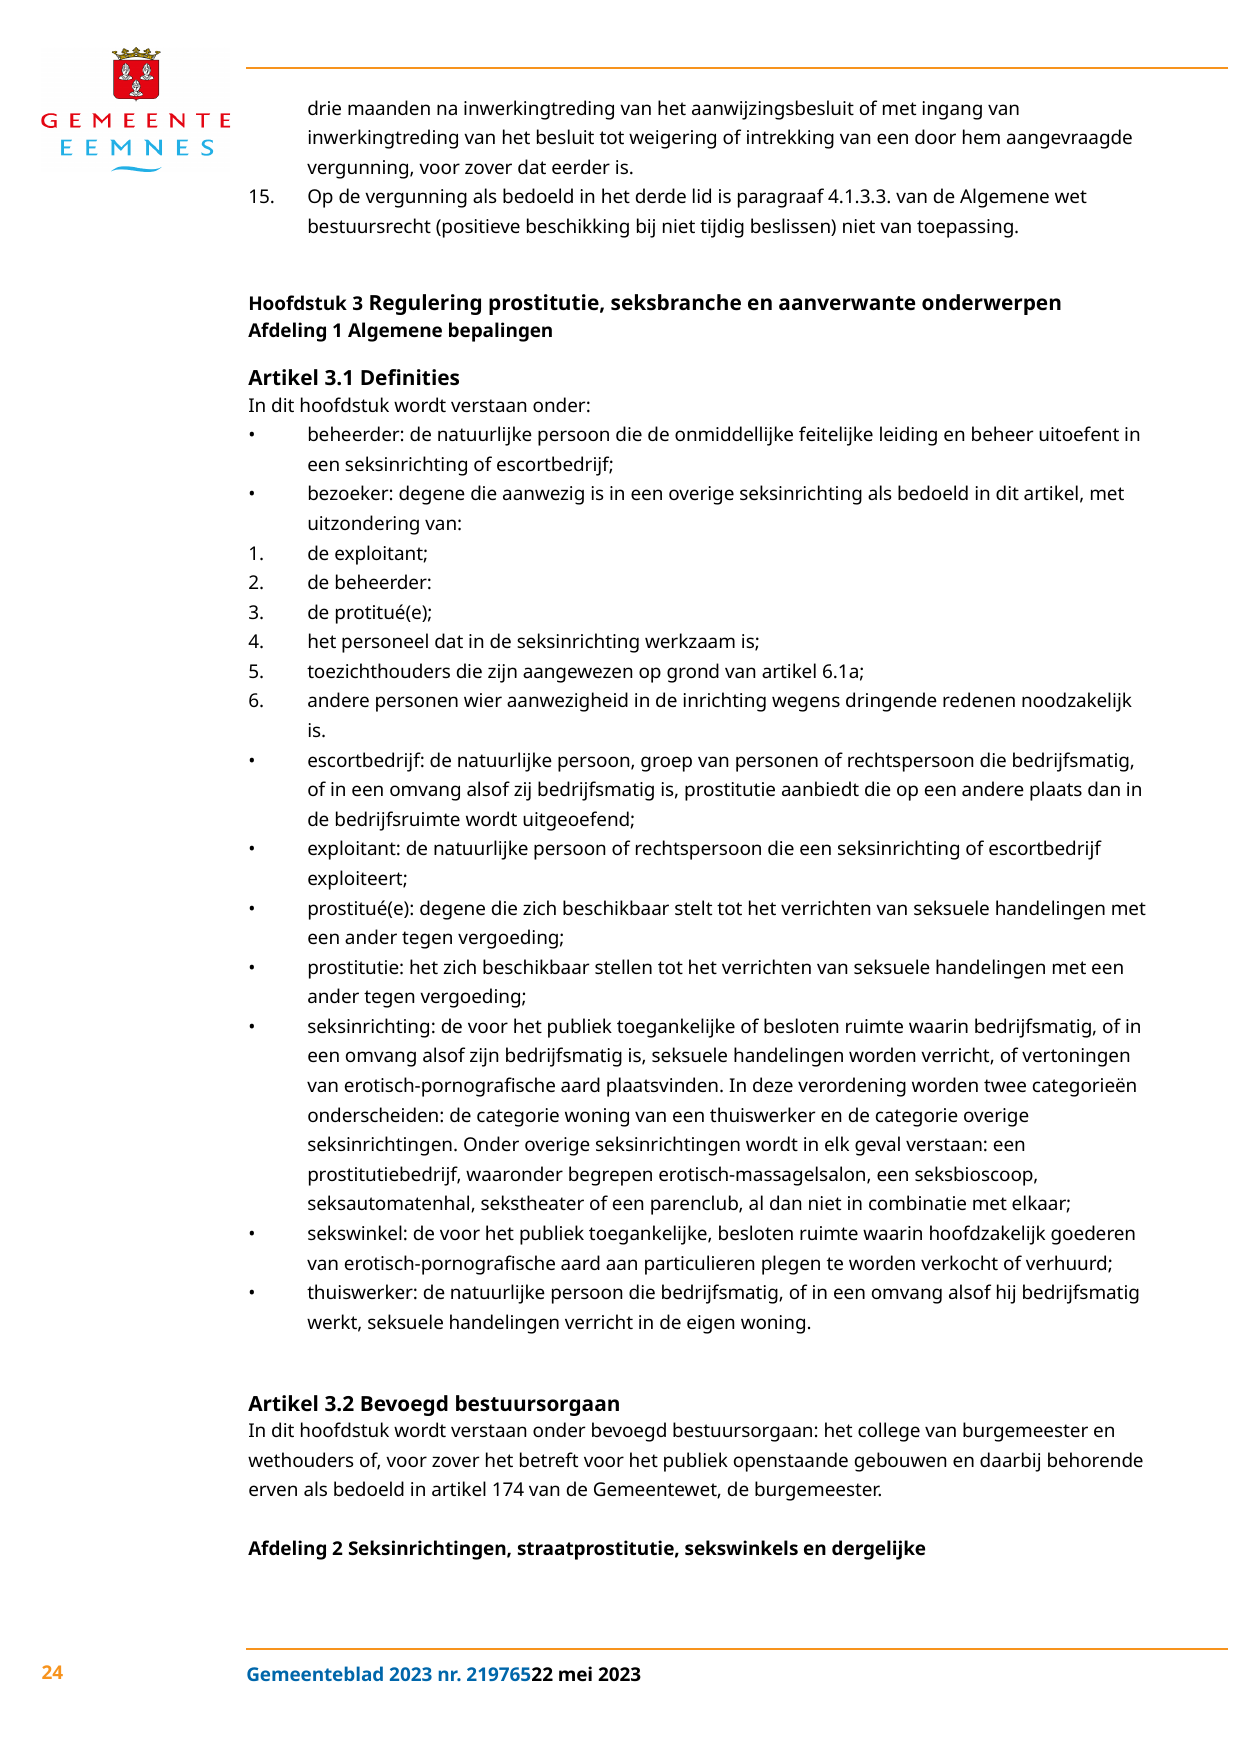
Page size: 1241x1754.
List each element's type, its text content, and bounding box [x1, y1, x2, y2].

list exploitant: de natuurlijke persoon of rechtspersoon die een seksinrichting of escortbedrijf exploiteert; [248, 836, 1152, 891]
list thuiswerker: de natuurlijke persoon die bedrijfsmatig, of in een omvang alsof hij bedrijfsmatig werkt, seksuele handelingen verricht in de eigen woning. [248, 1279, 1152, 1334]
list toezichthouders die zijn aangewezen op grond van artikel 6.1a; [248, 658, 1152, 684]
list andere personen wier aanwezigheid in de inrichting wegens dringende redenen noodzakelijk is. [248, 688, 1152, 743]
text Afdeling 1 Algemene bepalingen [248, 317, 1152, 342]
list beheerder: de natuurlijke persoon die de onmiddellijke feitelijke leiding en beheer uitoefent in een seksinrichting of escortbedrijf; [248, 421, 1152, 477]
text Afdeling 2 Seksinrichtingen, straatprostitutie, sekswinkels en dergelijke [248, 1536, 1152, 1561]
list prostitué(e): degene die zich beschikbaar stelt tot het verrichten van seksuele handelingen met een ander tegen vergoeding; [248, 895, 1152, 950]
text In dit hoofdstuk wordt verstaan onder bevoegd bestuursorgaan: het college van burgemeester en wethouders of, voor zover het betreft voor het publiek openstaande gebouwen en daarbij behorende erven als bedoeld in artikel 174 van de Gemeentewet, de burgemeester. [248, 1417, 1152, 1502]
text Hoofdstuk 3 Regulering prostitutie, seksbranche en aanverwante onderwerpen [248, 288, 1152, 317]
list bezoeker: degene die aanwezig is in een overige seksinrichting als bedoeld in dit artikel, met uitzondering van: [248, 481, 1152, 536]
picture [41, 47, 231, 172]
list de beheerder: [248, 569, 1152, 595]
text Artikel 3.1 Definities [248, 363, 1152, 392]
text Artikel 3.2 Bevoegd bestuursorgaan [248, 1389, 1152, 1417]
list drie maanden na inwerkingtreding van het aanwijzingsbesluit of met ingang van inwerkingtreding van het besluit tot weigering of intrekking van een door hem aangevraagde vergunning, voor zover dat eerder is. [248, 95, 1152, 180]
list Op de vergunning als bedoeld in het derde lid is paragraaf 4.1.3.3. van de Algemene wet bestuursrecht (positieve beschikking bij niet tijdig beslissen) niet van toepassing. [248, 183, 1152, 239]
list seksinrichting: de voor het publiek toegankelijke of besloten ruimte waarin bedrijfsmatig, of in een omvang alsof zijn bedrijfsmatig is, seksuele handelingen worden verricht, of vertoningen van erotisch-pornografische aard plaatsvinden. In deze verordening worden twee categorieën onderscheiden: de categorie woning van een thuiswerker en de categorie overige seksinrichtingen. Onder overige seksinrichtingen wordt in elk geval verstaan: een prostitutiebedrijf, waaronder begrepen erotisch-massagelsalon, een seksbioscoop, seksautomatenhal, sekstheater of een parenclub, al dan niet in combinatie met elkaar; [248, 1013, 1152, 1216]
list de protitué(e); [248, 599, 1152, 624]
list prostitutie: het zich beschikbaar stellen tot het verrichten van seksuele handelingen met een ander tegen vergoeding; [248, 954, 1152, 1009]
list het personeel dat in de seksinrichting werkzaam is; [248, 628, 1152, 654]
list escortbedrijf: de natuurlijke persoon, groep van personen of rechtspersoon die bedrijfsmatig, of in een omvang alsof zij bedrijfsmatig is, prostitutie aanbiedt die op een andere plaats dan in de bedrijfsruimte wordt uitgeoefend; [248, 747, 1152, 832]
text In dit hoofdstuk wordt verstaan onder: [248, 392, 1152, 417]
list de exploitant; [248, 540, 1152, 565]
list sekswinkel: de voor het publiek toegankelijke, besloten ruimte waarin hoofdzakelijk goederen van erotisch-pornografische aard aan particulieren plegen te worden verkocht of verhuurd; [248, 1220, 1152, 1275]
